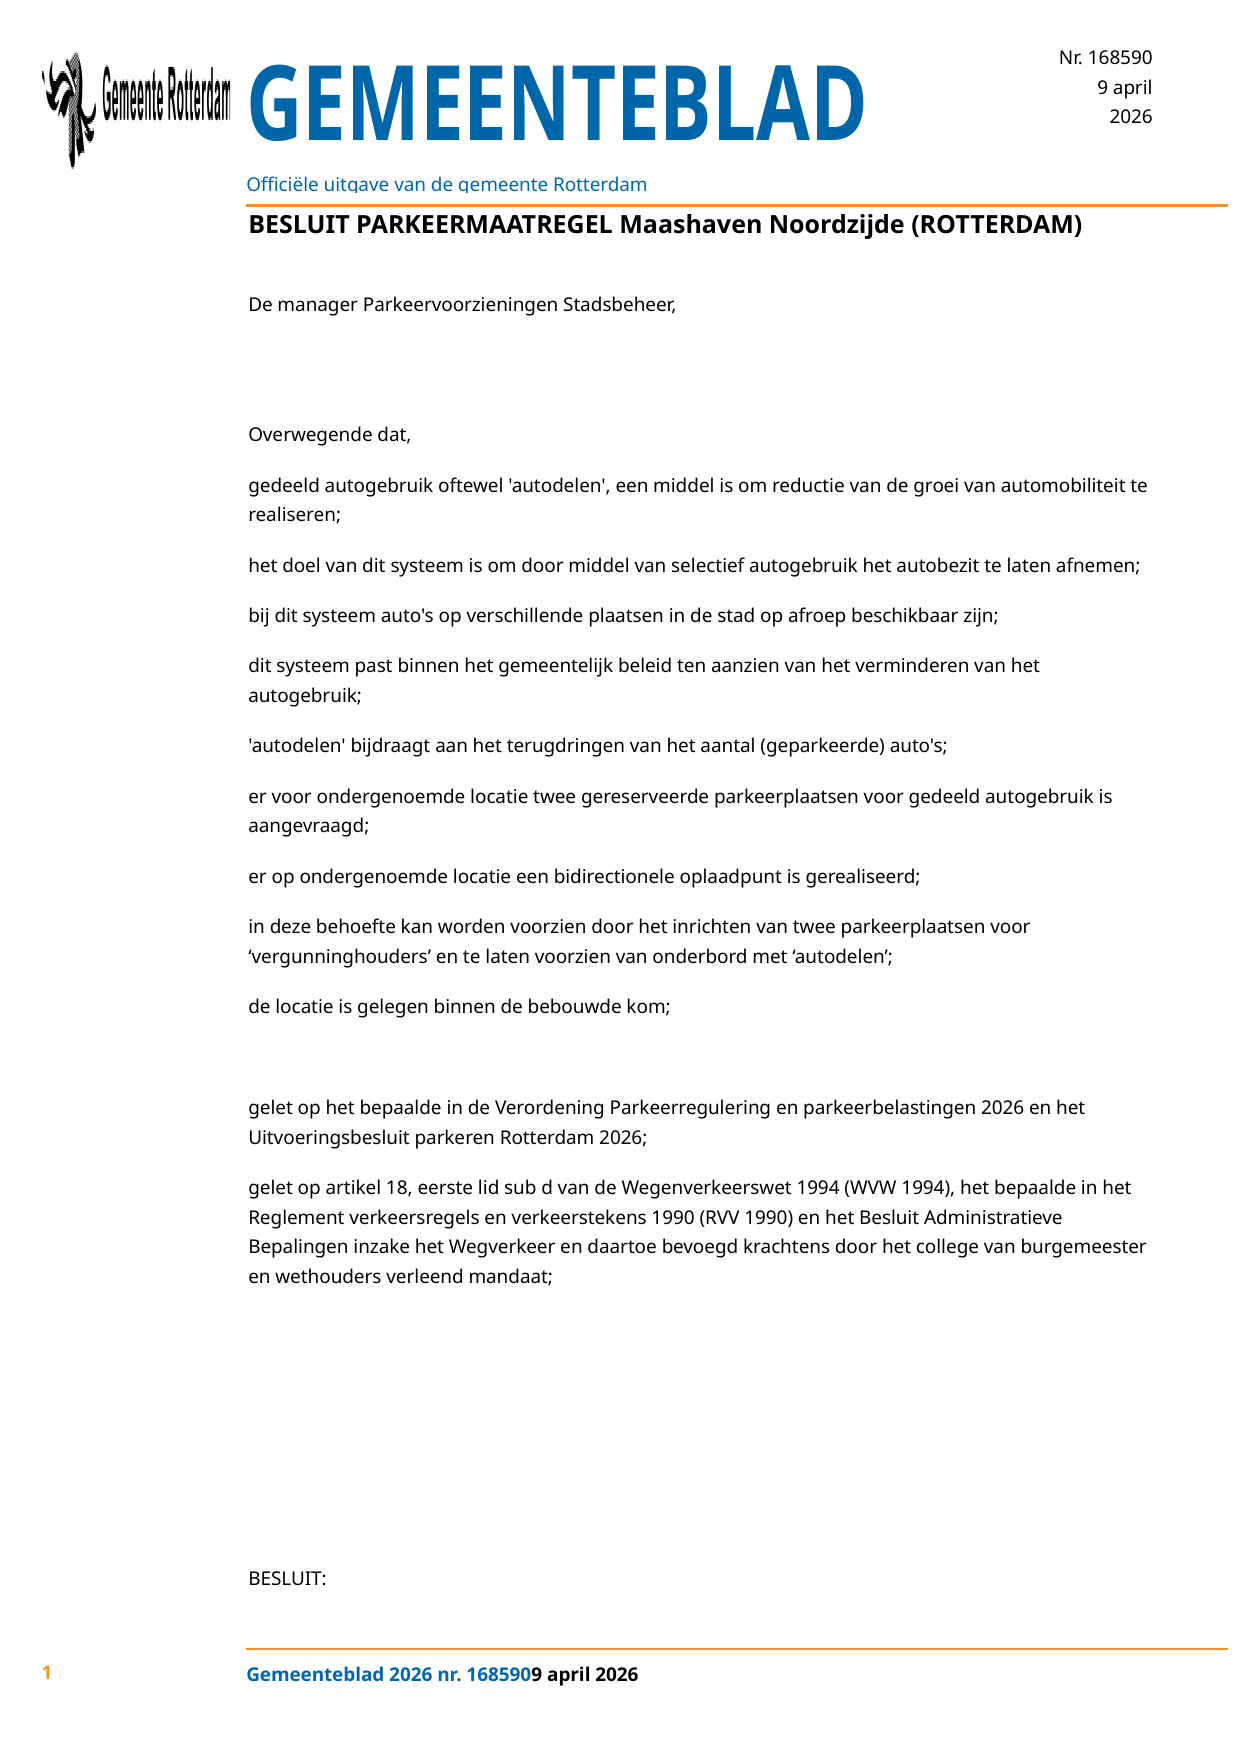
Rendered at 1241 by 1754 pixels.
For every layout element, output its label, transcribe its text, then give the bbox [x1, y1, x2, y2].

text in deze behoefte kan worden voorzien door het inrichten van twee parkeerplaatsen voor ‘vergunninghouders’ en te laten voorzien van onderbord met ‘autodelen’; [248, 913, 1152, 969]
text 'autodelen' bijdraagt aan het terugdringen van het aantal (geparkeerde) auto's; [248, 733, 1152, 758]
text BESLUIT PARKEERMAATREGEL Maashaven Noordzijde (ROTTERDAM) [248, 207, 1152, 241]
text gelet op het bepaalde in de Verordening Parkeerregulering en parkeerbelastingen 2026 en het Uitvoeringsbesluit parkeren Rotterdam 2026; [248, 1094, 1152, 1150]
text het doel van dit systeem is om door middel van selectief autogebruik het autobezit te laten afnemen; [248, 552, 1152, 578]
text de locatie is gelegen binnen de bebouwde kom; [248, 993, 1152, 1019]
text gedeeld autogebruik oftewel 'autodelen', een middel is om reductie van de groei van automobiliteit te realiseren; [248, 472, 1152, 527]
picture [41, 47, 231, 172]
text er voor ondergenoemde locatie twee gereserveerde parkeerplaatsen voor gedeeld autogebruik is aangevraagd; [248, 783, 1152, 838]
text dit systeem past binnen het gemeentelijk beleid ten aanzien van het verminderen van het autogebruik; [248, 653, 1152, 708]
text gelet op artikel 18, eerste lid sub d van de Wegenverkeerswet 1994 (WVW 1994), het bepaalde in het Reglement verkeersregels en verkeerstekens 1990 (RVV 1990) en het Besluit Administratieve Bepalingen inzake het Wegverkeer en daartoe bevoegd krachtens door het college van burgemeester en wethouders verleend mandaat; [248, 1174, 1152, 1289]
text er op ondergenoemde locatie een bidirectionele oplaadpunt is gerealiseerd; [248, 863, 1152, 889]
text BESLUIT: [248, 1566, 1152, 1591]
text De manager Parkeervoorzieningen Stadsbeheer, [248, 291, 1152, 317]
text bij dit systeem auto's op verschillende plaatsen in de stad op afroep beschikbaar zijn; [248, 602, 1152, 628]
text Overwegende dat, [248, 421, 1152, 447]
